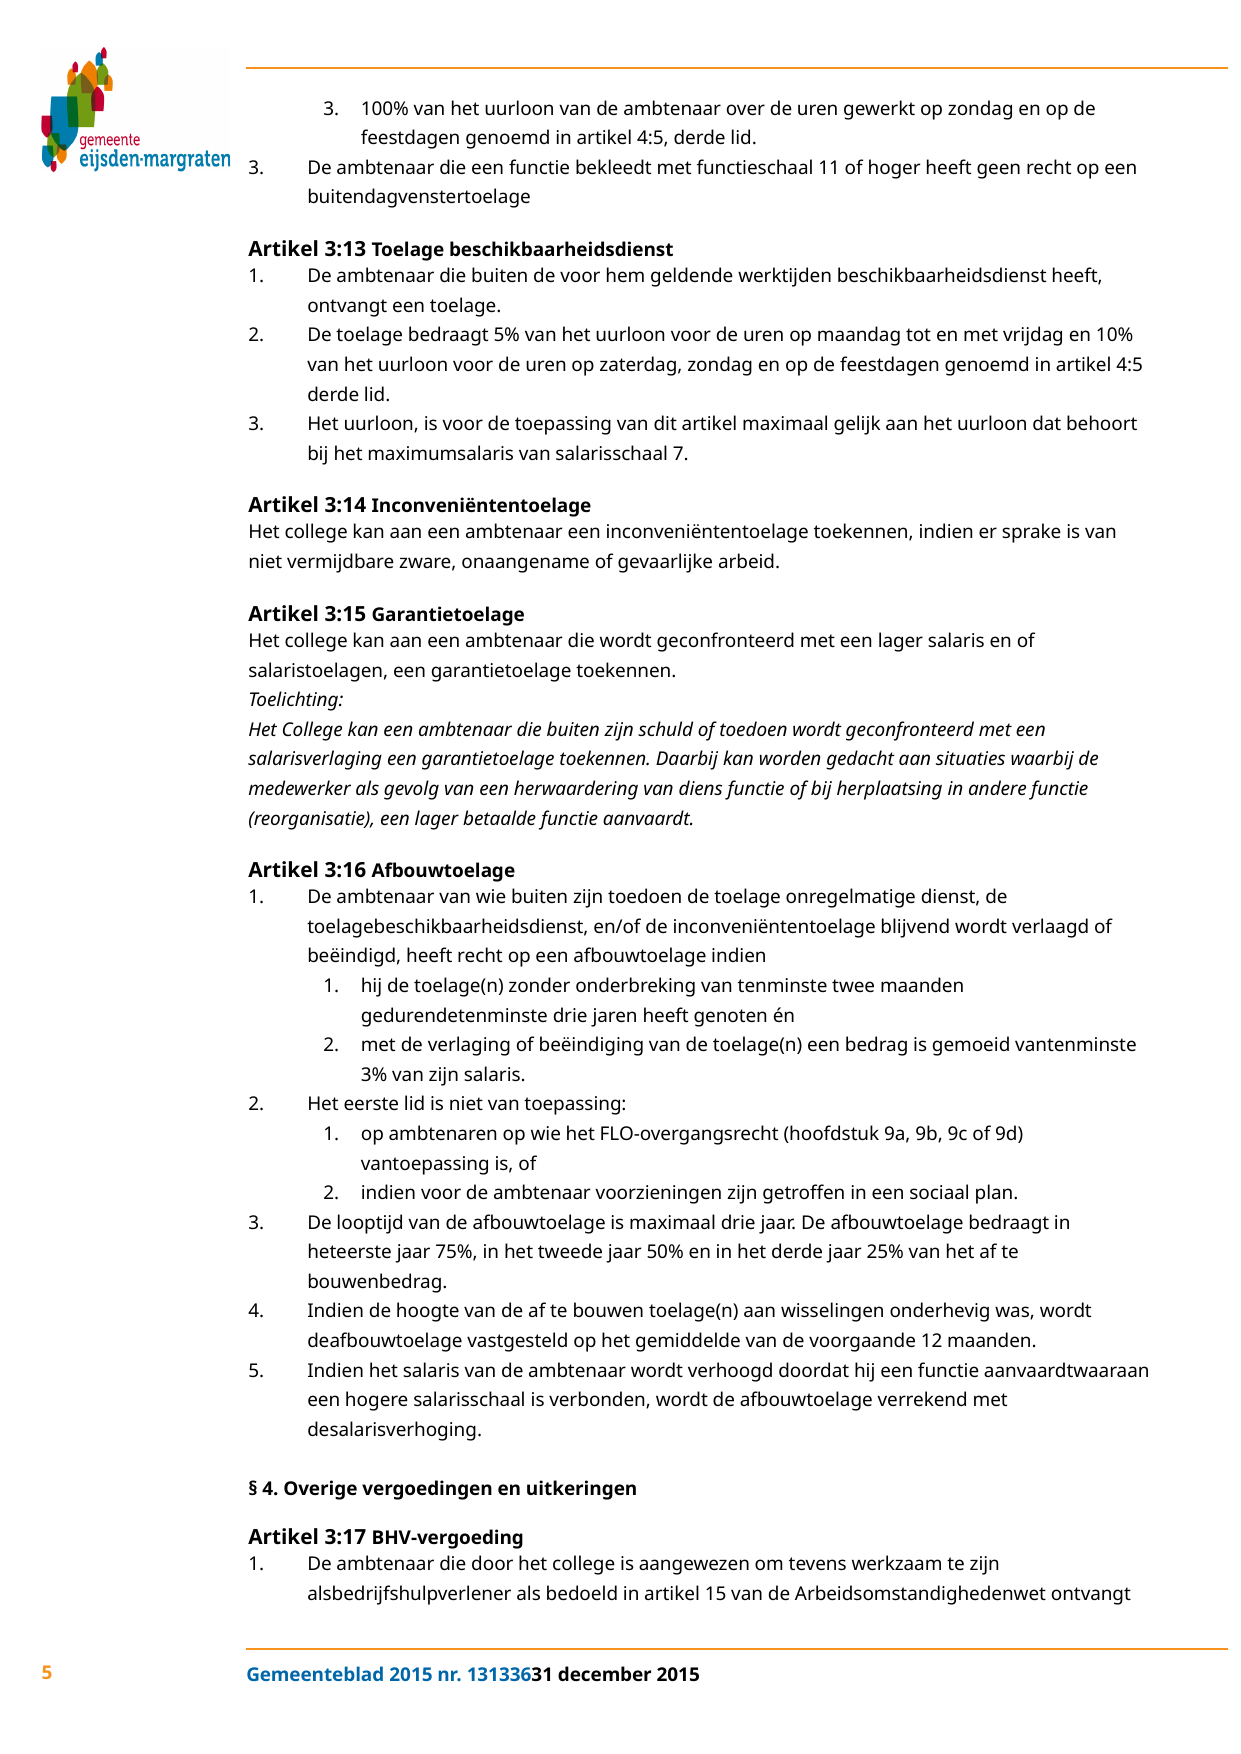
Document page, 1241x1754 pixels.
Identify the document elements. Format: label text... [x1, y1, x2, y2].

text Toelichting: [248, 686, 1152, 712]
list De ambtenaar van wie buiten zijn toedoen de toelage onregelmatige dienst, de toelagebeschikbaarheidsdienst, en/of de inconveniëntentoelage blijvend wordt verlaagd of beëindigd, heeft recht op een afbouwtoelage indien [248, 883, 1152, 968]
list De looptijd van de afbouwtoelage is maximaal drie jaar. De afbouwtoelage bedraagt in heteerste jaar 75%, in het tweede jaar 50% en in het derde jaar 25% van het af te bouwenbedrag. [248, 1209, 1152, 1294]
list Het eerste lid is niet van toepassing: [248, 1091, 1152, 1116]
text Artikel 3:15 Garantietoelage [248, 599, 1152, 627]
text Artikel 3:13 Toelage beschikbaarheidsdienst [248, 234, 1152, 262]
list op ambtenaren op wie het FLO-overgangsrecht (hoofdstuk 9a, 9b, 9c of 9d) vantoepassing is, of [323, 1120, 1152, 1176]
list De ambtenaar die door het college is aangewezen om tevens werkzaam te zijn alsbedrijfshulpverlener als bedoeld in artikel 15 van de Arbeidsomstandighedenwet ontvangt [248, 1550, 1152, 1606]
list 100% van het uurloon van de ambtenaar over de uren gewerkt op zondag en op de feestdagen genoemd in artikel 4:5, derde lid. [323, 95, 1152, 150]
list De ambtenaar die buiten de voor hem geldende werktijden beschikbaarheidsdienst heeft, ontvangt een toelage. [248, 262, 1152, 318]
list De toelage bedraagt 5% van het uurloon voor de uren op maandag tot en met vrijdag en 10% van het uurloon voor de uren op zaterdag, zondag en op de feestdagen genoemd in artikel 4:5 derde lid. [248, 322, 1152, 406]
list De ambtenaar die een functie bekleedt met functieschaal 11 of hoger heeft geen recht op een buitendagvenstertoelage [248, 154, 1152, 209]
list Indien de hoogte van de af te bouwen toelage(n) aan wisselingen onderhevig was, wordt deafbouwtoelage vastgesteld op het gemiddelde van de voorgaande 12 maanden. [248, 1298, 1152, 1353]
text Artikel 3:16 Afbouwtoelage [248, 855, 1152, 883]
list Het uurloon, is voor de toepassing van dit artikel maximaal gelijk aan het uurloon dat behoort bij het maximumsalaris van salarisschaal 7. [248, 410, 1152, 466]
text Artikel 3:14 Inconveniëntentoelage [248, 490, 1152, 519]
list indien voor de ambtenaar voorzieningen zijn getroffen in een sociaal plan. [323, 1179, 1152, 1205]
text Artikel 3:17 BHV-vergoeding [248, 1522, 1152, 1550]
text Het College kan een ambtenaar die buiten zijn schuld of toedoen wordt geconfronteerd met een salarisverlaging een garantietoelage toekennen. Daarbij kan worden gedacht aan situaties waarbij de medewerker als gevolg van een herwaardering van diens functie of bij herplaatsing in andere functie (reorganisatie), een lager betaalde functie aanvaardt. [248, 716, 1152, 830]
list Indien het salaris van de ambtenaar wordt verhoogd doordat hij een functie aanvaardtwaaraan een hogere salarisschaal is verbonden, wordt de afbouwtoelage verrekend met desalarisverhoging. [248, 1357, 1152, 1442]
picture [41, 47, 231, 172]
list met de verlaging of beëindiging van de toelage(n) een bedrag is gemoeid vantenminste 3% van zijn salaris. [323, 1031, 1152, 1087]
text Het college kan aan een ambtenaar die wordt geconfronteerd met een lager salaris en of salaristoelagen, een garantietoelage toekennen. [248, 627, 1152, 682]
list hij de toelage(n) zonder onderbreking van tenminste twee maanden gedurendetenminste drie jaren heeft genoten én [323, 972, 1152, 1028]
text § 4. Overige vergoedingen en uitkeringen [248, 1475, 1152, 1501]
text Het college kan aan een ambtenaar een inconveniëntentoelage toekennen, indien er sprake is van niet vermijdbare zware, onaangename of gevaarlijke arbeid. [248, 519, 1152, 574]
